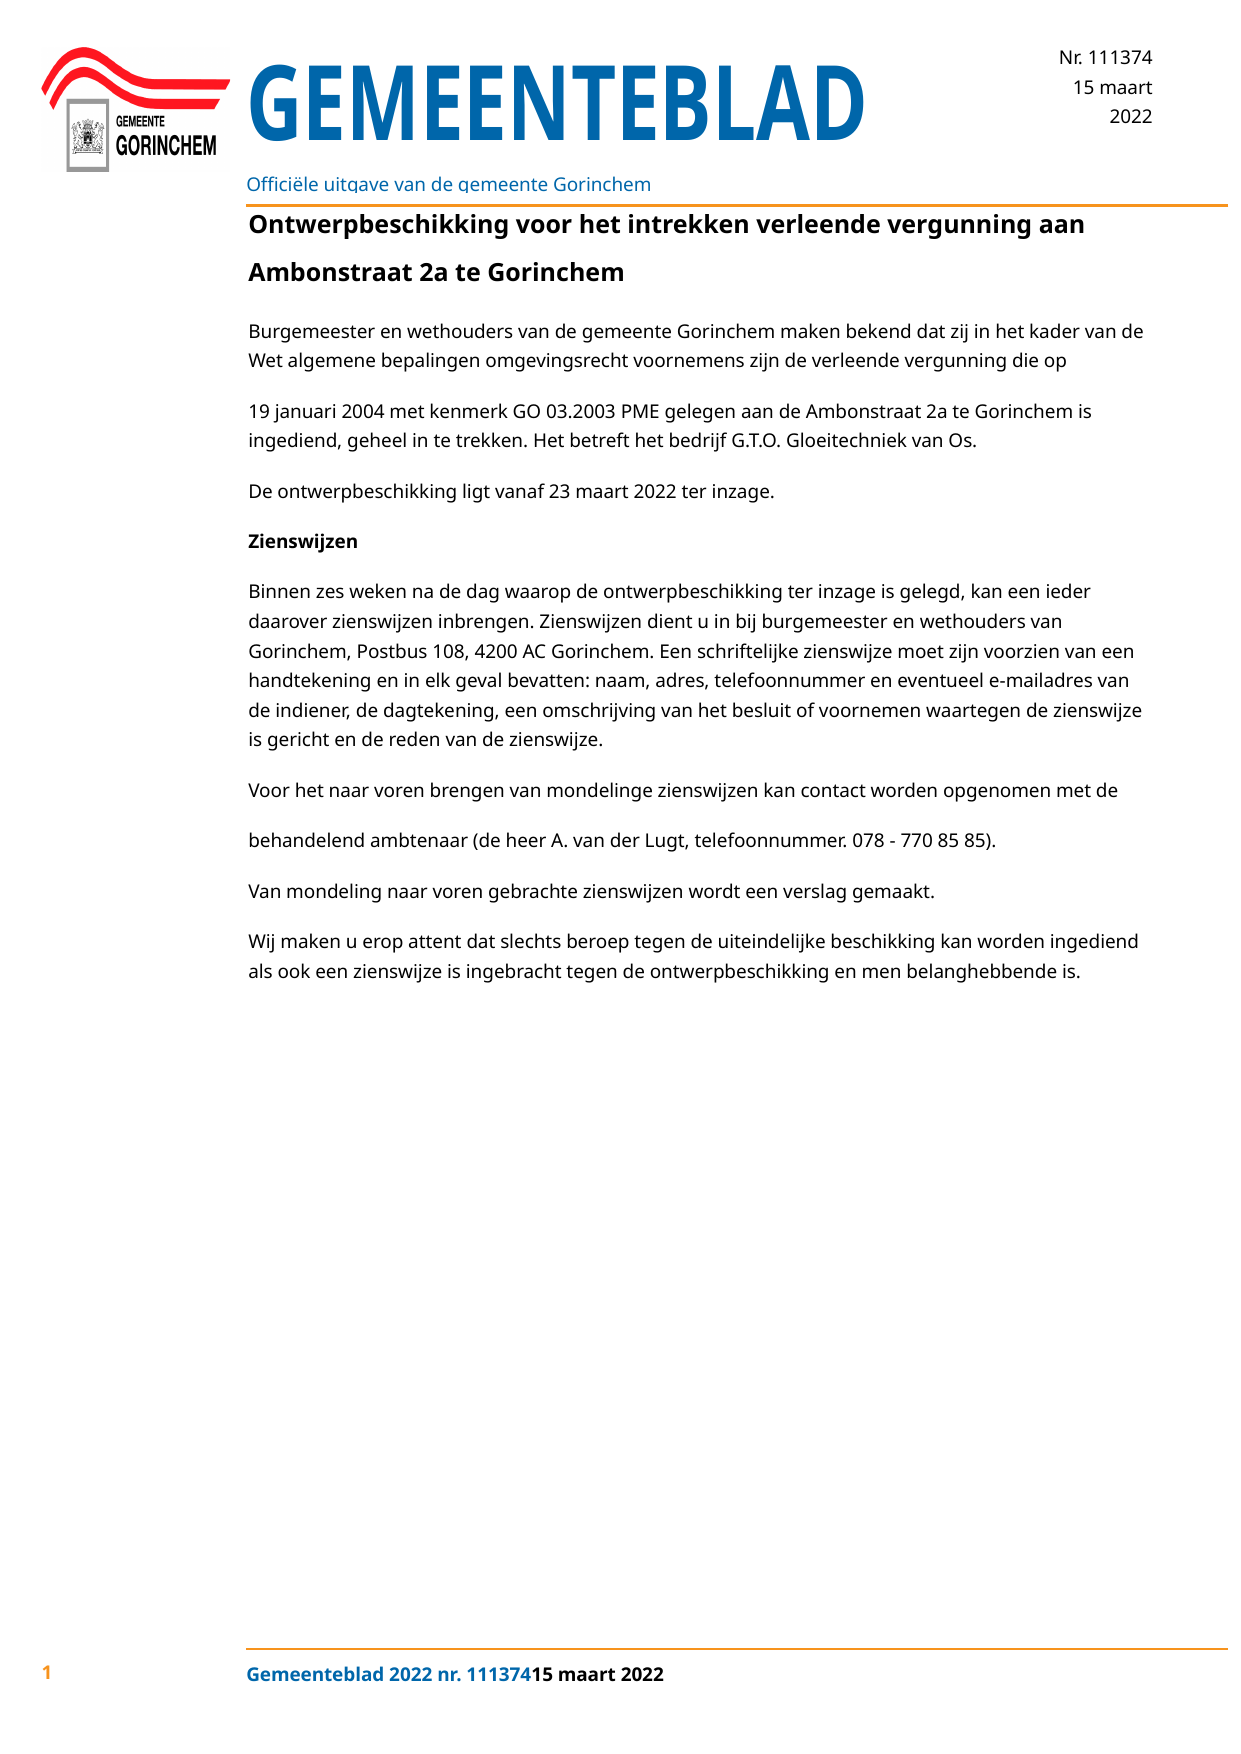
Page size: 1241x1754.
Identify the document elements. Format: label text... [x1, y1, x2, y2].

text Voor het naar voren brengen van mondelinge zienswijzen kan contact worden opgenomen met de [248, 777, 1152, 803]
text Van mondeling naar voren gebrachte zienswijzen wordt een verslag gemaakt. [248, 878, 1152, 904]
text Binnen zes weken na de dag waarop de ontwerpbeschikking ter inzage is gelegd, kan een ieder daarover zienswijzen inbrengen. Zienswijzen dient u in bij burgemeester en wethouders van Gorinchem, Postbus 108, 4200 AC Gorinchem. Een schriftelijke zienswijze moet zijn voorzien van een handtekening en in elk geval bevatten: naam, adres, telefoonnummer en eventueel e-mailadres van de indiener, de dagtekening, een omschrijving van het besluit of voornemen waartegen de zienswijze is gericht en de reden van de zienswijze. [248, 579, 1152, 752]
text Wij maken u erop attent dat slechts beroep tegen de uiteindelijke beschikking kan worden ingediend als ook een zienswijze is ingebracht tegen de ontwerpbeschikking en men belanghebbende is. [248, 928, 1152, 984]
text behandelend ambtenaar (de heer A. van der Lugt, telefoonnummer. 078 - 770 85 85). [248, 827, 1152, 853]
text Ontwerpbeschikking voor het intrekken verleende vergunning aan Ambonstraat 2a te Gorinchem [248, 207, 1152, 288]
text 19 januari 2004 met kenmerk GO 03.2003 PME gelegen aan de Ambonstraat 2a te Gorinchem is ingediend, geheel in te trekken. Het betreft het bedrijf G.T.O. Gloeitechniek van Os. [248, 398, 1152, 453]
text De ontwerpbeschikking ligt vanaf 23 maart 2022 ter inzage. [248, 478, 1152, 504]
text Zienswijzen [248, 528, 1152, 554]
picture [41, 47, 231, 172]
text Burgemeester en wethouders van de gemeente Gorinchem maken bekend dat zij in het kader van de Wet algemene bepalingen omgevingsrecht voornemens zijn de verleende vergunning die op [248, 318, 1152, 373]
